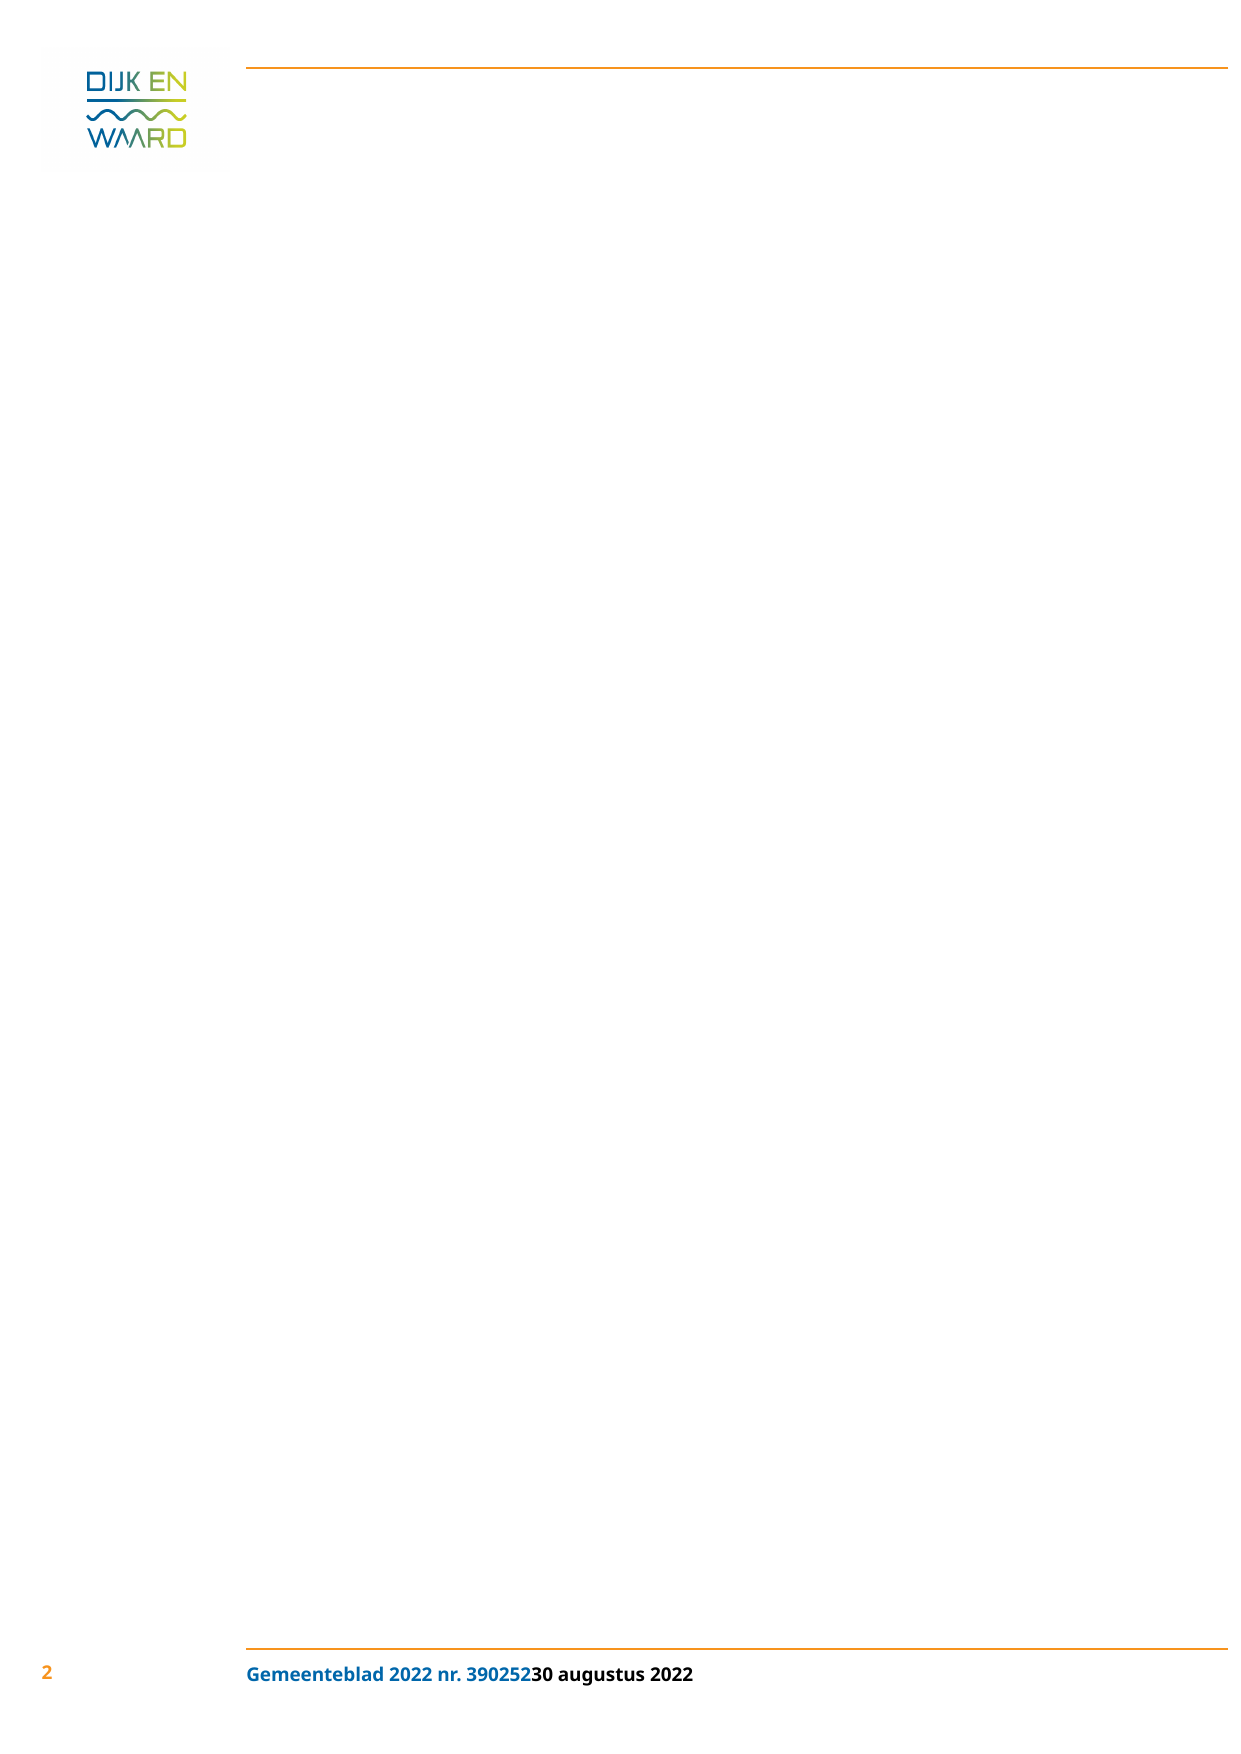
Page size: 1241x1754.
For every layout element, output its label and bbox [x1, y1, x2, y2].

picture [41, 47, 231, 172]
